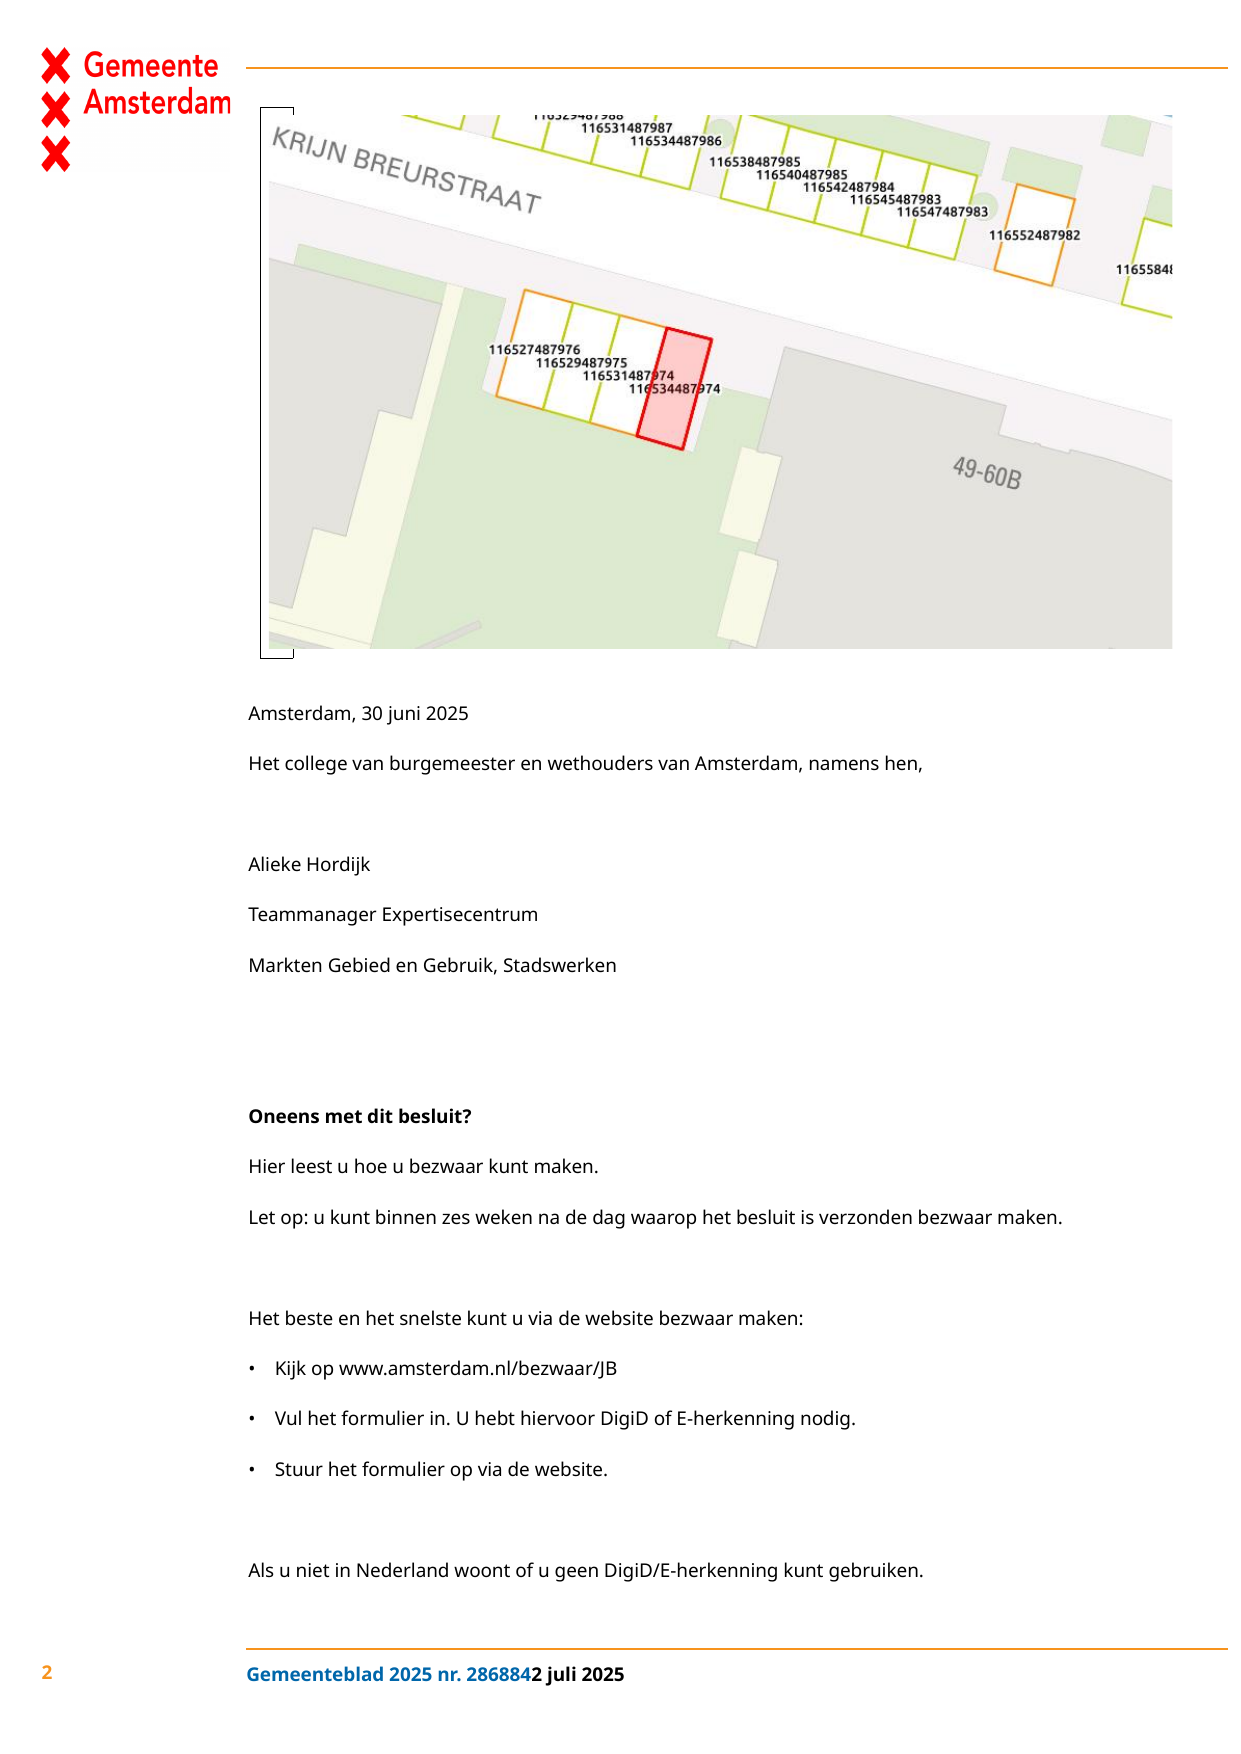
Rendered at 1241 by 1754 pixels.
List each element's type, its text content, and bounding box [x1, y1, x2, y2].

text Markten Gebied en Gebruik, Stadswerken [248, 952, 1152, 978]
text Het college van burgemeester en wethouders van Amsterdam, namens hen, [248, 750, 1152, 776]
text Amsterdam, 30 juni 2025 [248, 700, 1152, 726]
text Oneens met dit besluit? [248, 1103, 1152, 1129]
picture [41, 47, 231, 172]
text Alieke Hordijk [248, 851, 1152, 877]
picture [268, 115, 1173, 649]
text Als u niet in Nederland woont of u geen DigiD/E-herkenning kunt gebruiken. [248, 1557, 1152, 1583]
text • Kijk op www.amsterdam.nl/bezwaar/JB [248, 1355, 1152, 1381]
text • Vul het formulier in. U hebt hiervoor DigiD of E-herkenning nodig. [248, 1406, 1152, 1431]
text Let op: u kunt binnen zes weken na de dag waarop het besluit is verzonden bezwaar maken. [248, 1204, 1152, 1230]
text Het beste en het snelste kunt u via de website bezwaar maken: [248, 1305, 1152, 1331]
text • Stuur het formulier op via de website. [248, 1456, 1152, 1482]
text Teammanager Expertisecentrum [248, 901, 1152, 927]
text Hier leest u hoe u bezwaar kunt maken. [248, 1153, 1152, 1179]
